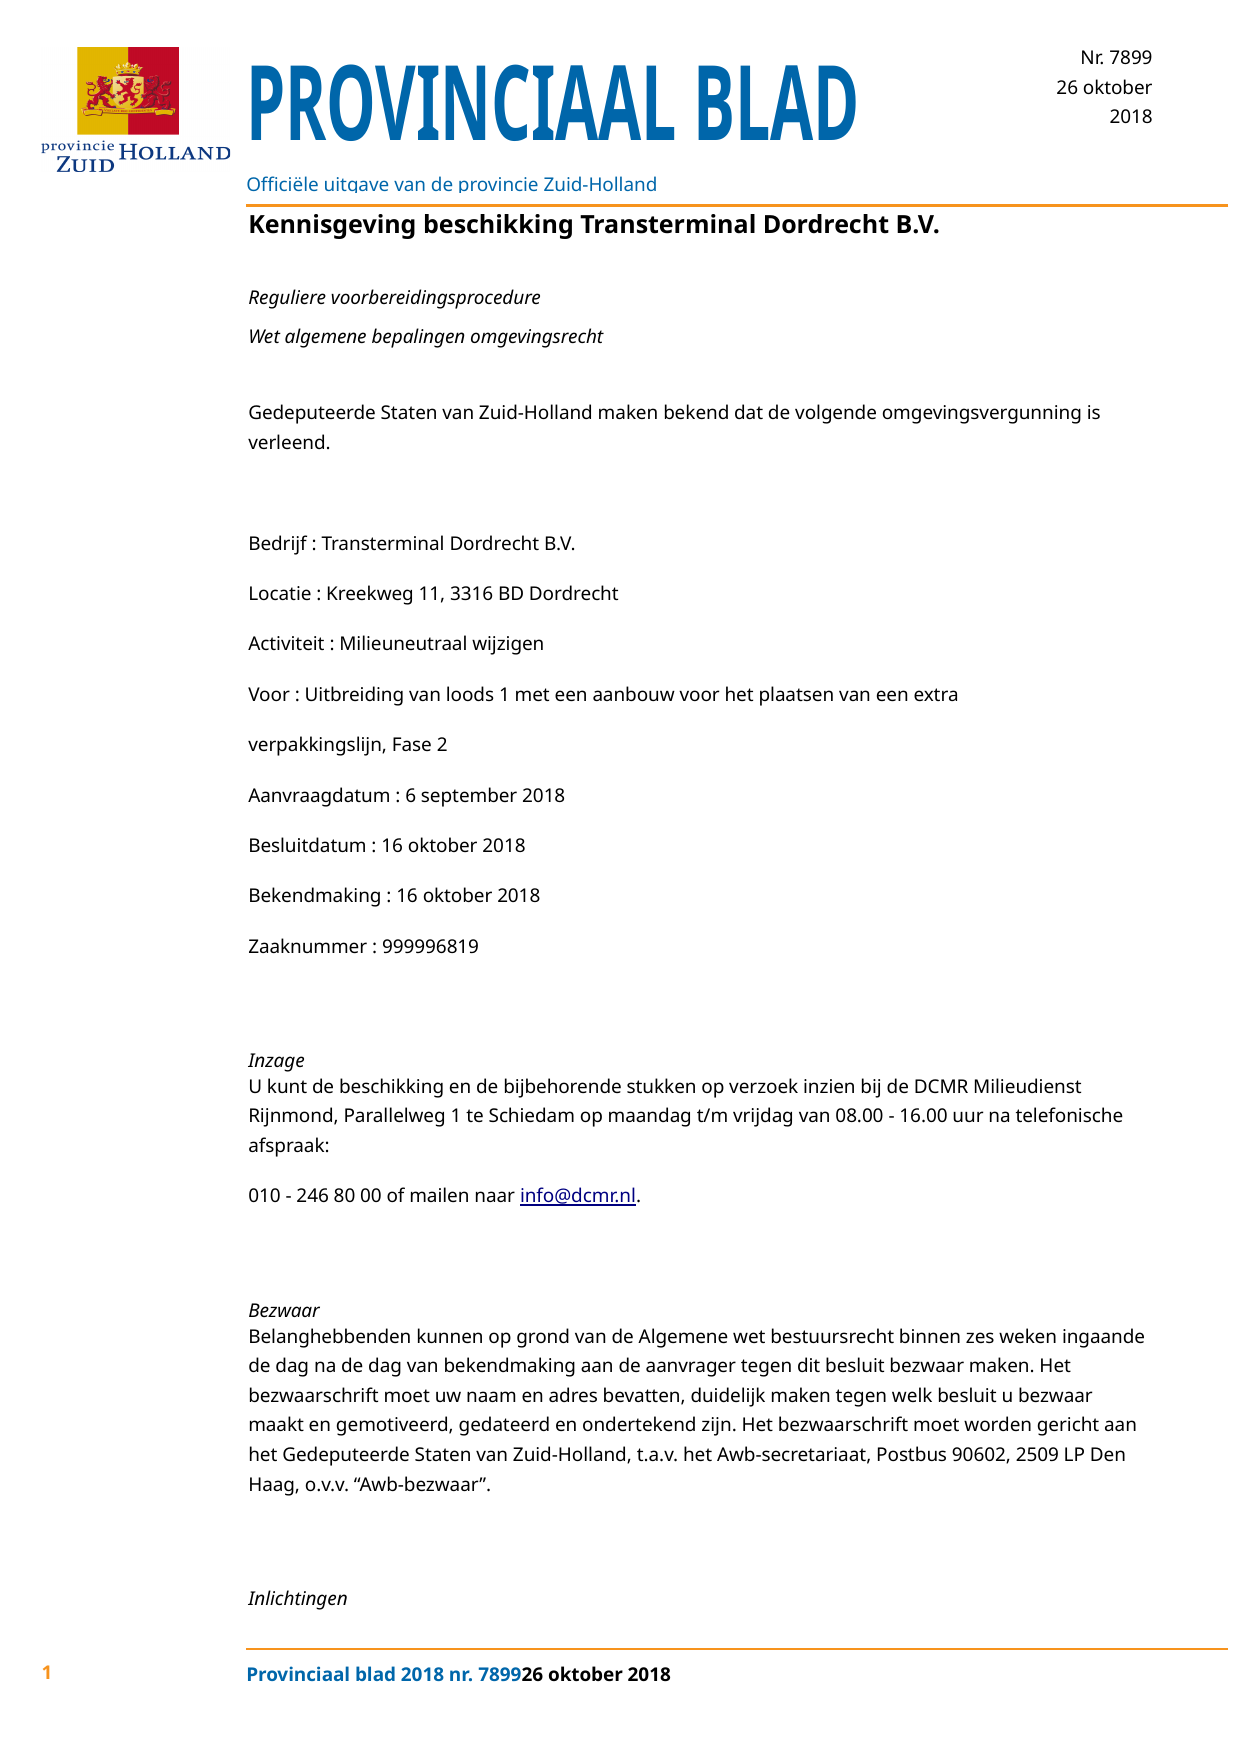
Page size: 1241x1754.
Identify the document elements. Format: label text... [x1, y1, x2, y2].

text 010 - 246 80 00 of mailen naar info@dcmr.nl. [248, 1183, 1152, 1208]
text Locatie : Kreekweg 11, 3316 BD Dordrecht [248, 580, 1152, 606]
text Wet algemene bepalingen omgevingsrecht [248, 323, 1152, 349]
text Gedeputeerde Staten van Zuid-Holland maken bekend dat de volgende omgevingsvergunning is verleend. [248, 399, 1152, 454]
text Inlichtingen [248, 1585, 1152, 1611]
text Bedrijf : Transterminal Dordrecht B.V. [248, 530, 1152, 555]
text Zaaknummer : 999996819 [248, 933, 1152, 959]
text Bezwaar [248, 1297, 1152, 1323]
text Belanghebbenden kunnen op grond van de Algemene wet bestuursrecht binnen zes weken ingaande de dag na de dag van bekendmaking aan de aanvrager tegen dit besluit bezwaar maken. Het bezwaarschrift moet uw naam en adres bevatten, duidelijk maken tegen welk besluit u bezwaar maakt en gemotiveerd, gedateerd en ondertekend zijn. Het bezwaarschrift moet worden gericht aan het Gedeputeerde Staten van Zuid-Holland, t.a.v. het Awb-secretariaat, Postbus 90602, 2509 LP Den Haag, o.v.v. “Awb-bezwaar”. [248, 1323, 1152, 1496]
picture [41, 47, 231, 172]
text Kennisgeving beschikking Transterminal Dordrecht B.V. [248, 207, 1152, 241]
text Bekendmaking : 16 oktober 2018 [248, 883, 1152, 908]
text Reguliere voorbereidingsprocedure [248, 284, 1152, 309]
text Voor : Uitbreiding van loods 1 met een aanbouw voor het plaatsen van een extra [248, 681, 1152, 707]
text Inzage [248, 1047, 1152, 1073]
text Activiteit : Milieuneutraal wijzigen [248, 631, 1152, 656]
text verpakkingslijn, Fase 2 [248, 731, 1152, 757]
text Besluitdatum : 16 oktober 2018 [248, 832, 1152, 858]
text U kunt de beschikking en de bijbehorende stukken op verzoek inzien bij de DCMR Milieudienst Rijnmond, Parallelweg 1 te Schiedam op maandag t/m vrijdag van 08.00 - 16.00 uur na telefonische afspraak: [248, 1073, 1152, 1158]
text Aanvraagdatum : 6 september 2018 [248, 782, 1152, 807]
